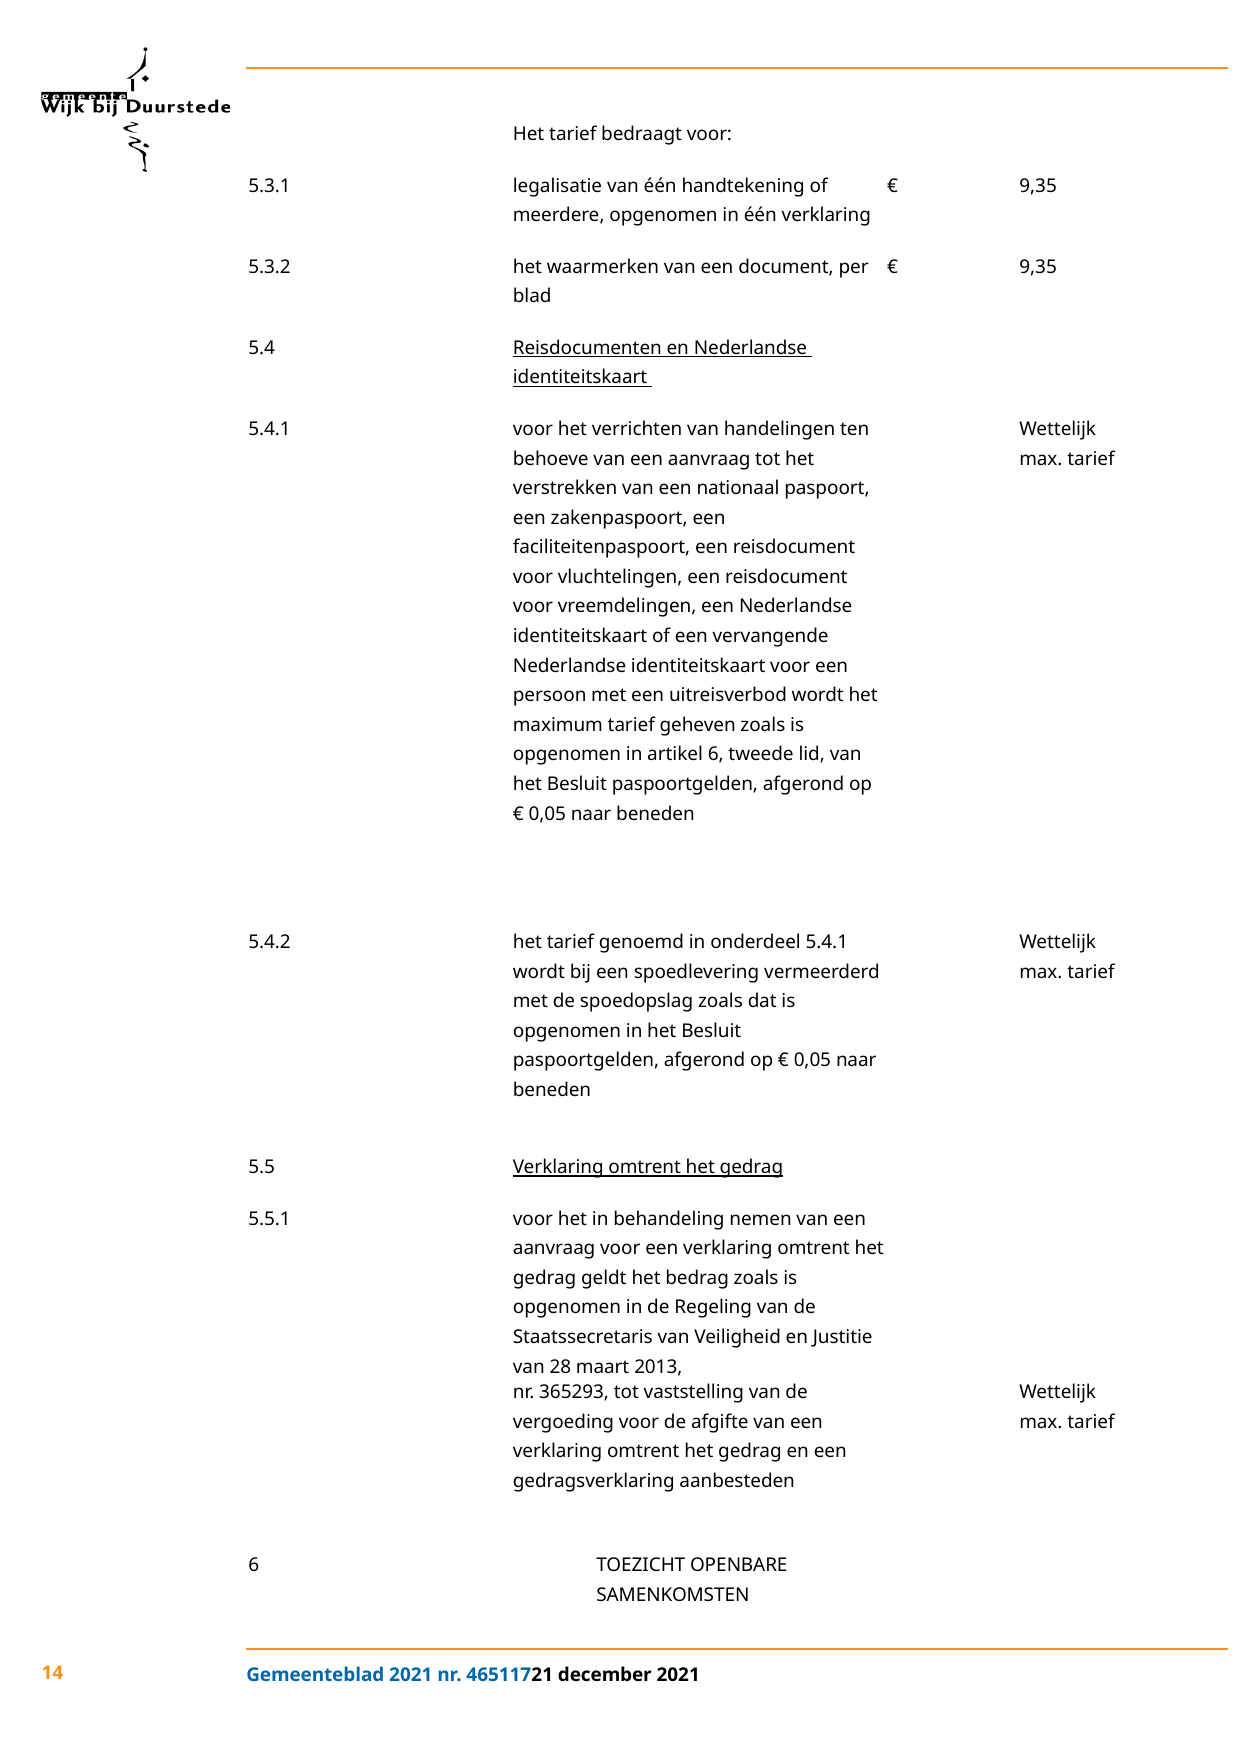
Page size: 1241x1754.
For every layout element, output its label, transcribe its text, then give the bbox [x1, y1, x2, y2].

table_cell [887, 1128, 1019, 1153]
table_cell [380, 121, 513, 146]
table_cell 5.4.2 [248, 928, 380, 1102]
table_cell Wettelijk max. tarief [1019, 415, 1152, 825]
table_cell [248, 1179, 380, 1205]
table_cell [513, 1128, 887, 1153]
table_cell Het tarief bedraagt voor: [513, 121, 887, 146]
table_cell [380, 851, 513, 877]
table_cell [380, 1179, 513, 1205]
table_cell [248, 308, 380, 334]
table_cell [887, 146, 1019, 172]
table_cell 5.4.1 [248, 415, 380, 825]
table_cell [887, 389, 1019, 415]
table_cell [1019, 121, 1152, 146]
table_cell € [887, 172, 1019, 227]
table_cell [380, 415, 513, 825]
table_header [364, 1526, 596, 1552]
table_cell [1019, 1154, 1152, 1179]
table_cell [248, 1102, 380, 1128]
table_cell [248, 825, 380, 851]
table_cell voor het in behandeling nemen van een aanvraag voor een verklaring omtrent het gedrag geldt het bedrag zoals is opgenomen in de Regeling van de Staatssecretaris van Veiligheid en Justitie van 28 maart 2013, [513, 1205, 887, 1378]
table_cell Wettelijk max. tarief [1019, 1379, 1152, 1493]
table_cell [887, 95, 1019, 121]
table_cell [887, 1154, 1019, 1179]
table_cell [380, 928, 513, 1102]
table_cell 9,35 [1019, 172, 1152, 227]
table_cell 5.3.1 [248, 172, 380, 227]
table_cell het tarief genoemd in onderdeel 5.4.1 wordt bij een spoedlevering vermeerderd met de spoedopslag zoals dat is opgenomen in het Besluit paspoortgelden, afgerond op € 0,05 naar beneden [513, 928, 887, 1102]
table_cell 5.5.1 [248, 1205, 380, 1378]
table_cell 5.5 [248, 1154, 380, 1179]
table_cell [380, 877, 513, 903]
table_cell [887, 334, 1019, 389]
table_cell [887, 903, 1019, 928]
table_cell [380, 825, 513, 851]
table_cell 5.4 [248, 334, 380, 389]
table_cell [380, 95, 513, 121]
table_cell [380, 903, 513, 928]
table_cell [887, 1102, 1019, 1128]
table_cell [364, 1552, 596, 1607]
table_cell [380, 146, 513, 172]
table_cell [513, 1179, 887, 1205]
table_cell [380, 1102, 513, 1128]
table_cell [380, 1154, 513, 1179]
table_cell [887, 308, 1019, 334]
table_cell [1019, 903, 1152, 928]
table_cell [1019, 389, 1152, 415]
table_cell [887, 1179, 1019, 1205]
table_cell [248, 1128, 380, 1153]
table_cell [380, 1205, 513, 1378]
table_cell Verklaring omtrent het gedrag [513, 1154, 887, 1179]
table_cell [248, 389, 380, 415]
table_header [919, 1526, 1035, 1552]
table_cell 9,35 [1019, 253, 1152, 308]
table_cell [1019, 1179, 1152, 1205]
table_cell [887, 415, 1019, 825]
table_cell [1019, 877, 1152, 903]
table_cell [1019, 825, 1152, 851]
table_cell [1019, 308, 1152, 334]
table_cell [887, 1205, 1019, 1378]
table_cell [887, 227, 1019, 253]
table_cell [887, 928, 1019, 1102]
table_cell Reisdocumenten en Nederlandse identiteitskaart [513, 334, 887, 389]
table_cell 6 [248, 1552, 364, 1607]
table_cell [1019, 95, 1152, 121]
table_cell TOEZICHT OPENBARE SAMENKOMSTEN [596, 1552, 919, 1607]
table_cell [248, 877, 380, 903]
table_cell [513, 851, 887, 877]
table_cell Wettelijk max. tarief [1019, 928, 1152, 1102]
table_cell nr. 365293, tot vaststelling van de vergoeding voor de afgifte van een verklaring omtrent het gedrag en een gedragsverklaring aanbesteden [513, 1379, 887, 1493]
table_cell [248, 227, 380, 253]
table_cell [513, 1102, 887, 1128]
table_cell [887, 851, 1019, 877]
picture [41, 47, 231, 172]
table_cell [513, 95, 887, 121]
table_cell [1019, 227, 1152, 253]
table_cell [380, 1128, 513, 1153]
table_cell [248, 146, 380, 172]
table_cell [513, 227, 887, 253]
table_cell [887, 877, 1019, 903]
table_cell voor het verrichten van handelingen ten behoeve van een aanvraag tot het verstrekken van een nationaal paspoort, een zakenpaspoort, een faciliteitenpaspoort, een reisdocument voor vluchtelingen, een reisdocument voor vreemdelingen, een Nederlandse identiteitskaart of een vervangende Nederlandse identiteitskaart voor een persoon met een uitreisverbod wordt het maximum tarief geheven zoals is opgenomen in artikel 6, tweede lid, van het Besluit paspoortgelden, afgerond op € 0,05 naar beneden [513, 415, 887, 825]
table_cell [887, 825, 1019, 851]
table_cell [513, 825, 887, 851]
table_cell [1035, 1552, 1152, 1607]
table_cell [380, 253, 513, 308]
table_cell [1019, 146, 1152, 172]
table_cell € [887, 253, 1019, 308]
table_cell [380, 308, 513, 334]
table_header [248, 1526, 364, 1552]
table_cell [513, 308, 887, 334]
table_cell [1019, 1205, 1152, 1378]
table_cell [380, 389, 513, 415]
table_cell [513, 903, 887, 928]
table_cell legalisatie van één handtekening of meerdere, opgenomen in één verklaring [513, 172, 887, 227]
table_cell [248, 121, 380, 146]
table_header [1035, 1526, 1152, 1552]
table_cell [919, 1552, 1035, 1607]
table_cell het waarmerken van een document, per blad [513, 253, 887, 308]
table_cell [1019, 1128, 1152, 1153]
table_cell [380, 227, 513, 253]
table_cell [248, 1379, 380, 1493]
table_cell [380, 172, 513, 227]
table_cell [887, 1379, 1019, 1493]
table_cell [248, 95, 380, 121]
table_cell [887, 121, 1019, 146]
table_cell [380, 1379, 513, 1493]
table_header [596, 1526, 919, 1552]
table_cell [248, 851, 380, 877]
table_cell [513, 146, 887, 172]
table_cell [1019, 334, 1152, 389]
table_cell [380, 334, 513, 389]
table_cell [513, 389, 887, 415]
table_cell [1019, 851, 1152, 877]
table_cell 5.3.2 [248, 253, 380, 308]
table_cell [1019, 1102, 1152, 1128]
table_cell [513, 877, 887, 903]
table_cell [248, 903, 380, 928]
